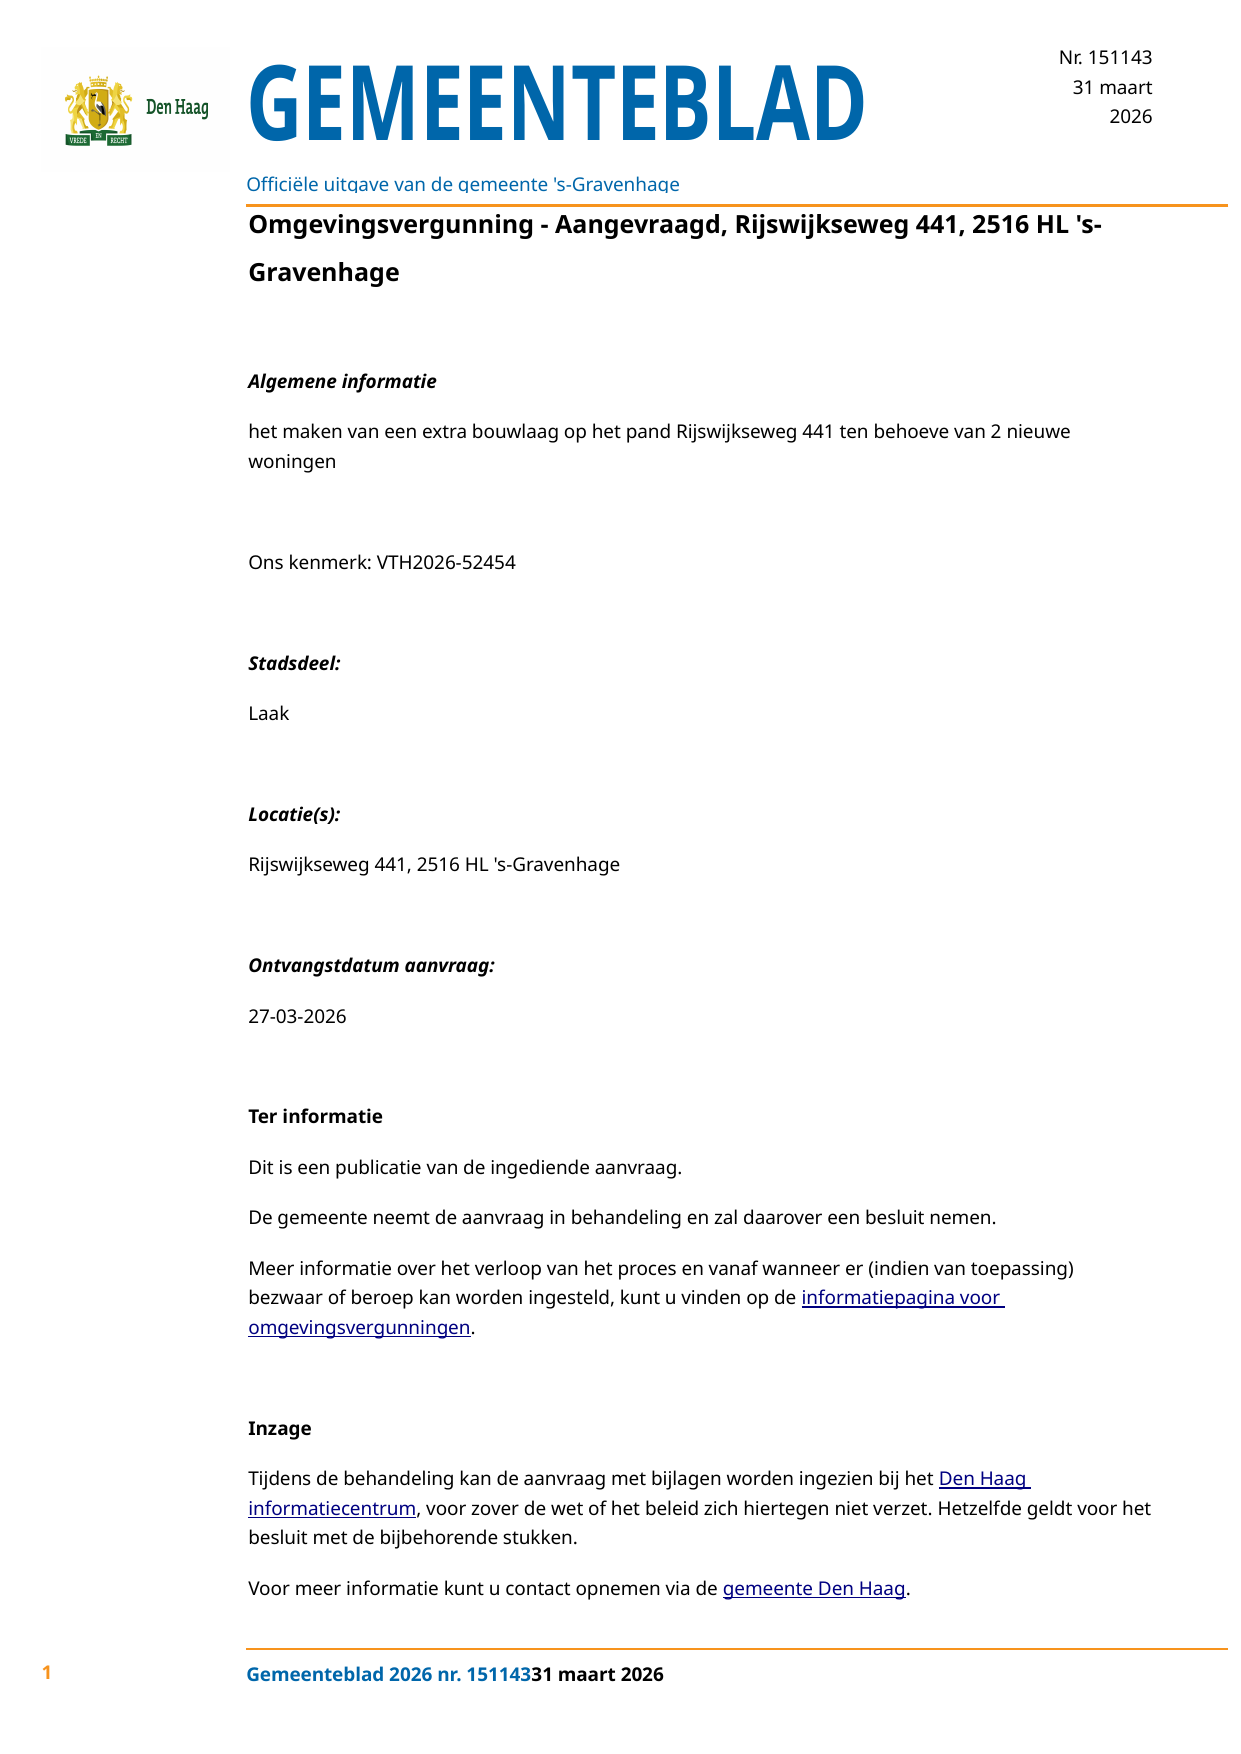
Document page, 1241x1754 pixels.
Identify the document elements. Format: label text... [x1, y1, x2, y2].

text Stadsdeel: [248, 650, 1152, 676]
text 27-03-2026 [248, 1003, 1152, 1029]
picture [41, 47, 231, 172]
text Inzage [248, 1415, 1152, 1441]
text Ons kenmerk: VTH2026-52454 [248, 549, 1152, 575]
text Tijdens de behandeling kan de aanvraag met bijlagen worden ingezien bij het Den Haag informatiecentrum, voor zover de wet of het beleid zich hiertegen niet verzet. Hetzelfde geldt voor het besluit met de bijbehorende stukken. [248, 1465, 1152, 1550]
text Ontvangstdatum aanvraag: [248, 952, 1152, 978]
text Laak [248, 700, 1152, 726]
text Dit is een publicatie van de ingediende aanvraag. [248, 1154, 1152, 1180]
text Voor meer informatie kunt u contact opnemen via de gemeente Den Haag. [248, 1575, 1152, 1601]
text De gemeente neemt de aanvraag in behandeling en zal daarover een besluit nemen. [248, 1204, 1152, 1230]
text Ter informatie [248, 1104, 1152, 1129]
text Locatie(s): [248, 801, 1152, 827]
text Rijswijkseweg 441, 2516 HL 's-Gravenhage [248, 852, 1152, 877]
text Meer informatie over het verloop van het proces en vanaf wanneer er (indien van toepassing) bezwaar of beroep kan worden ingesteld, kunt u vinden op de informatiepagina voor omgevingsvergunningen. [248, 1255, 1152, 1340]
text het maken van een extra bouwlaag op het pand Rijswijkseweg 441 ten behoeve van 2 nieuwe woningen [248, 419, 1152, 474]
text Omgevingsvergunning - Aangevraagd, Rijswijkseweg 441, 2516 HL 's-Gravenhage [248, 207, 1152, 288]
text Algemene informatie [248, 368, 1152, 394]
